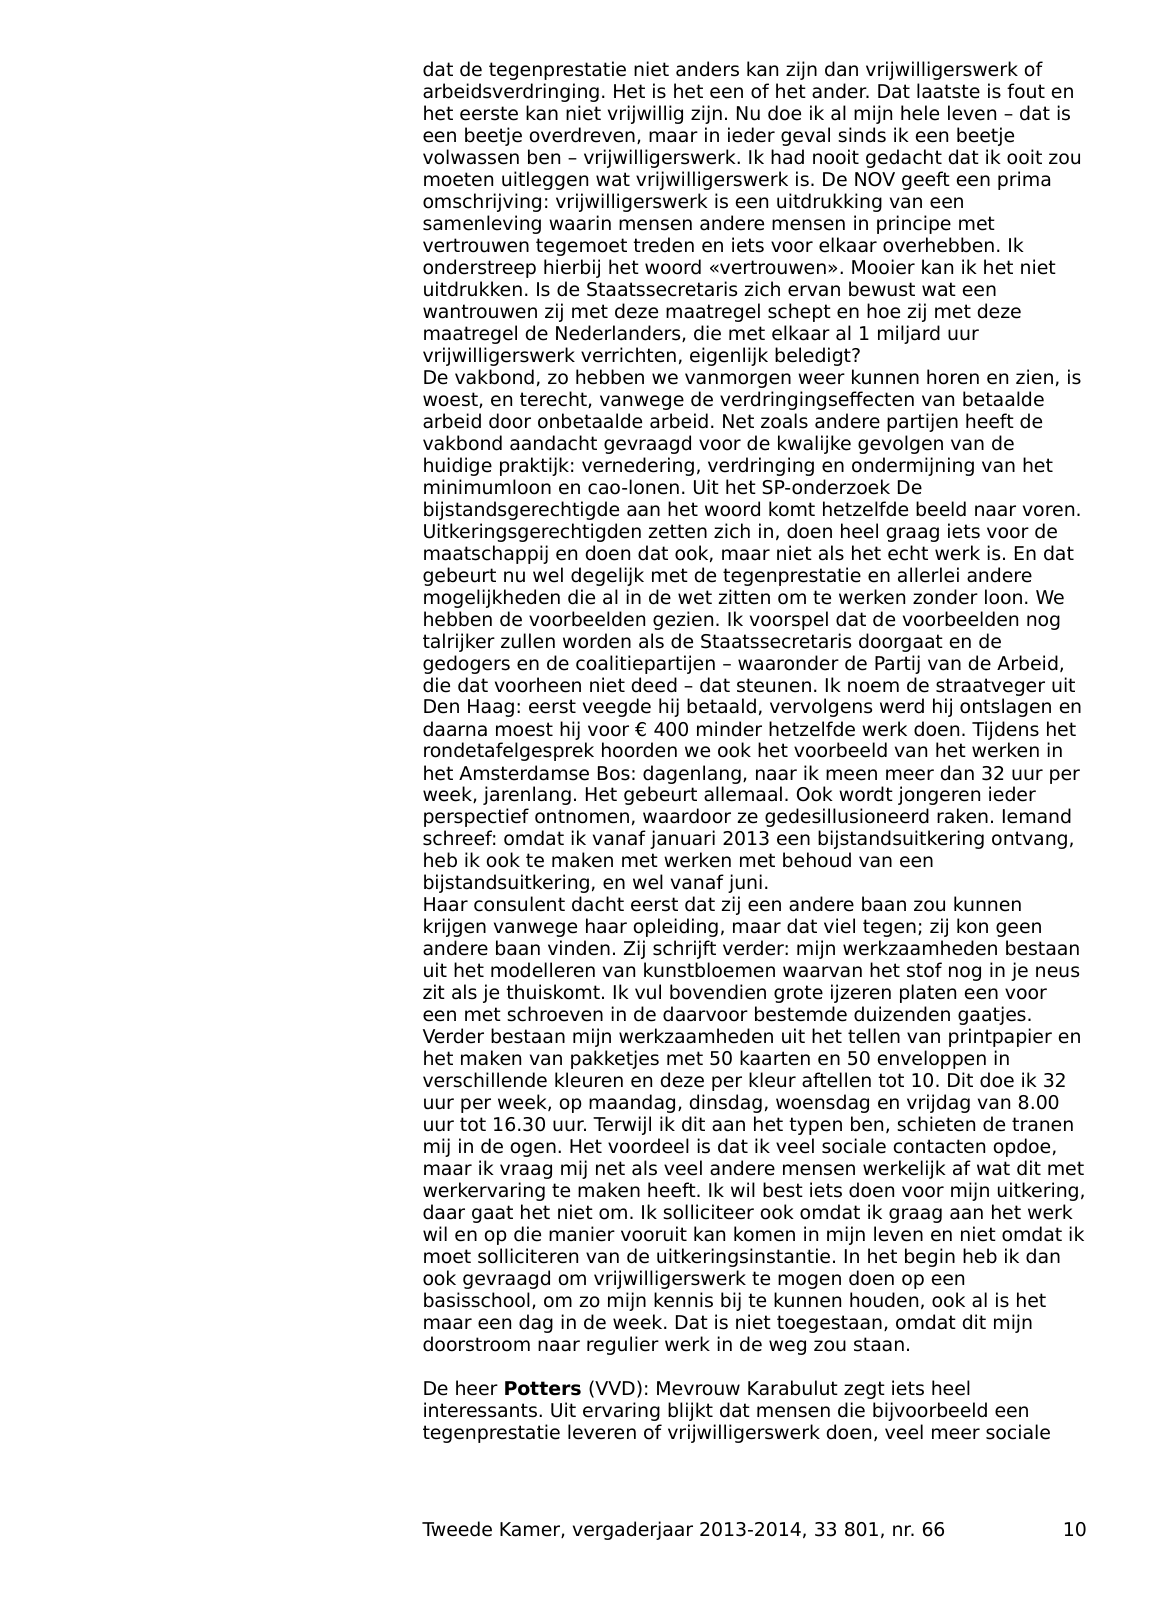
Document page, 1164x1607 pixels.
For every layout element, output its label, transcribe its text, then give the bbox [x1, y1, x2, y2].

text De vakbond, zo hebben we vanmorgen weer kunnen horen en zien, is woest, en terecht, vanwege de verdringingseffecten van betaalde arbeid door onbetaalde arbeid. Net zoals andere partijen heeft de vakbond aandacht gevraagd voor de kwalijke gevolgen van de huidige praktijk: vernedering, verdringing en ondermijning van het minimumloon en cao-lonen. Uit het SP-onderzoek De bijstandsgerechtigde aan het woord komt hetzelfde beeld naar voren. Uitkeringsgerechtigden zetten zich in, doen heel graag iets voor de maatschappij en doen dat ook, maar niet als het echt werk is. En dat gebeurt nu wel degelijk met de tegenprestatie en allerlei andere mogelijkheden die al in de wet zitten om te werken zonder loon. We hebben de voorbeelden gezien. Ik voorspel dat de voorbeelden nog talrijker zullen worden als de Staatssecretaris doorgaat en de gedogers en de coalitiepartijen – waaronder de Partij van de Arbeid, die dat voorheen niet deed – dat steunen. Ik noem de straatveger uit Den Haag: eerst veegde hij betaald, vervolgens werd hij ontslagen en daarna moest hij voor € 400 minder hetzelfde werk doen. Tijdens het rondetafelgesprek hoorden we ook het voorbeeld van het werken in het Amsterdamse Bos: dagenlang, naar ik meen meer dan 32 uur per week, jarenlang. Het gebeurt allemaal. Ook wordt jongeren ieder perspectief ontnomen, waardoor ze gedesillusioneerd raken. Iemand schreef: omdat ik vanaf januari 2013 een bijstandsuitkering ontvang, heb ik ook te maken met werken met behoud van een bijstandsuitkering, en wel vanaf juni. [422, 367, 1087, 894]
text dat de tegenprestatie niet anders kan zijn dan vrijwilligerswerk of arbeidsverdringing. Het is het een of het ander. Dat laatste is fout en het eerste kan niet vrijwillig zijn. Nu doe ik al mijn hele leven – dat is een beetje overdreven, maar in ieder geval sinds ik een beetje volwassen ben – vrijwilligerswerk. Ik had nooit gedacht dat ik ooit zou moeten uitleggen wat vrijwilligerswerk is. De NOV geeft een prima omschrijving: vrijwilligerswerk is een uitdrukking van een samenleving waarin mensen andere mensen in principe met vertrouwen tegemoet treden en iets voor elkaar overhebben. Ik onderstreep hierbij het woord «vertrouwen». Mooier kan ik het niet uitdrukken. Is de Staatssecretaris zich ervan bewust wat een wantrouwen zij met deze maatregel schept en hoe zij met deze maatregel de Nederlanders, die met elkaar al 1 miljard uur vrijwilligerswerk verrichten, eigenlijk beledigt? [422, 59, 1087, 367]
text De heer Potters (VVD): Mevrouw Karabulut zegt iets heel interessants. Uit ervaring blijkt dat mensen die bijvoorbeeld een tegenprestatie leveren of vrijwilligerswerk doen, veel meer sociale [422, 1378, 1087, 1444]
text Haar consulent dacht eerst dat zij een andere baan zou kunnen krijgen vanwege haar opleiding, maar dat viel tegen; zij kon geen andere baan vinden. Zij schrijft verder: mijn werkzaamheden bestaan uit het modelleren van kunstbloemen waarvan het stof nog in je neus zit als je thuiskomt. Ik vul bovendien grote ijzeren platen een voor een met schroeven in de daarvoor bestemde duizenden gaatjes. Verder bestaan mijn werkzaamheden uit het tellen van printpapier en het maken van pakketjes met 50 kaarten en 50 enveloppen in verschillende kleuren en deze per kleur aftellen tot 10. Dit doe ik 32 uur per week, op maandag, dinsdag, woensdag en vrijdag van 8.00 uur tot 16.30 uur. Terwijl ik dit aan het typen ben, schieten de tranen mij in de ogen. Het voordeel is dat ik veel sociale contacten opdoe, maar ik vraag mij net als veel andere mensen werkelijk af wat dit met werkervaring te maken heeft. Ik wil best iets doen voor mijn uitkering, daar gaat het niet om. Ik solliciteer ook omdat ik graag aan het werk wil en op die manier vooruit kan komen in mijn leven en niet omdat ik moet solliciteren van de uitkeringsinstantie. In het begin heb ik dan ook gevraagd om vrijwilligerswerk te mogen doen op een basisschool, om zo mijn kennis bij te kunnen houden, ook al is het maar een dag in de week. Dat is niet toegestaan, omdat dit mijn doorstroom naar regulier werk in de weg zou staan. [422, 894, 1087, 1356]
